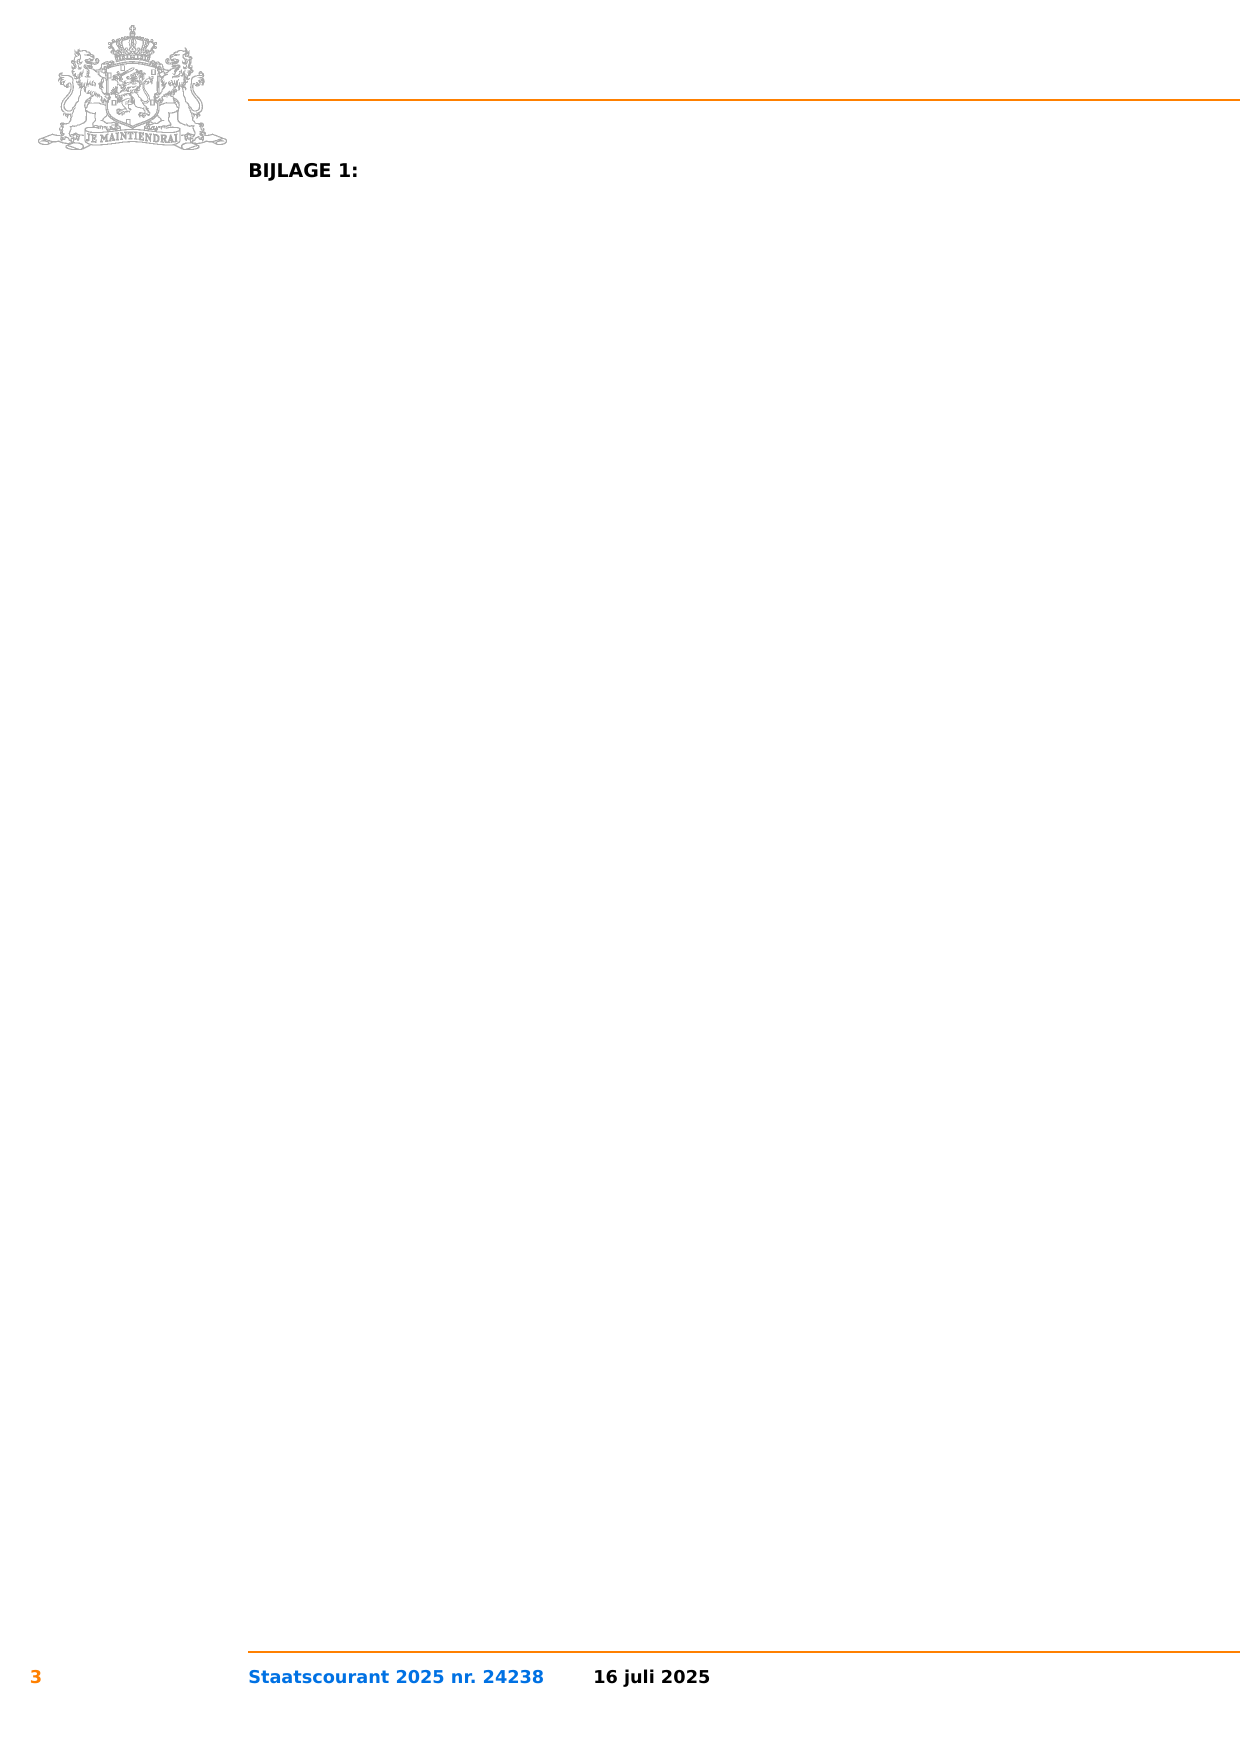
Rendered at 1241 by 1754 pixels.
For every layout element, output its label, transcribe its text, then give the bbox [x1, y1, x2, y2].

subtitle BIJLAGE 1: [248, 160, 1163, 182]
picture [38, 25, 227, 150]
